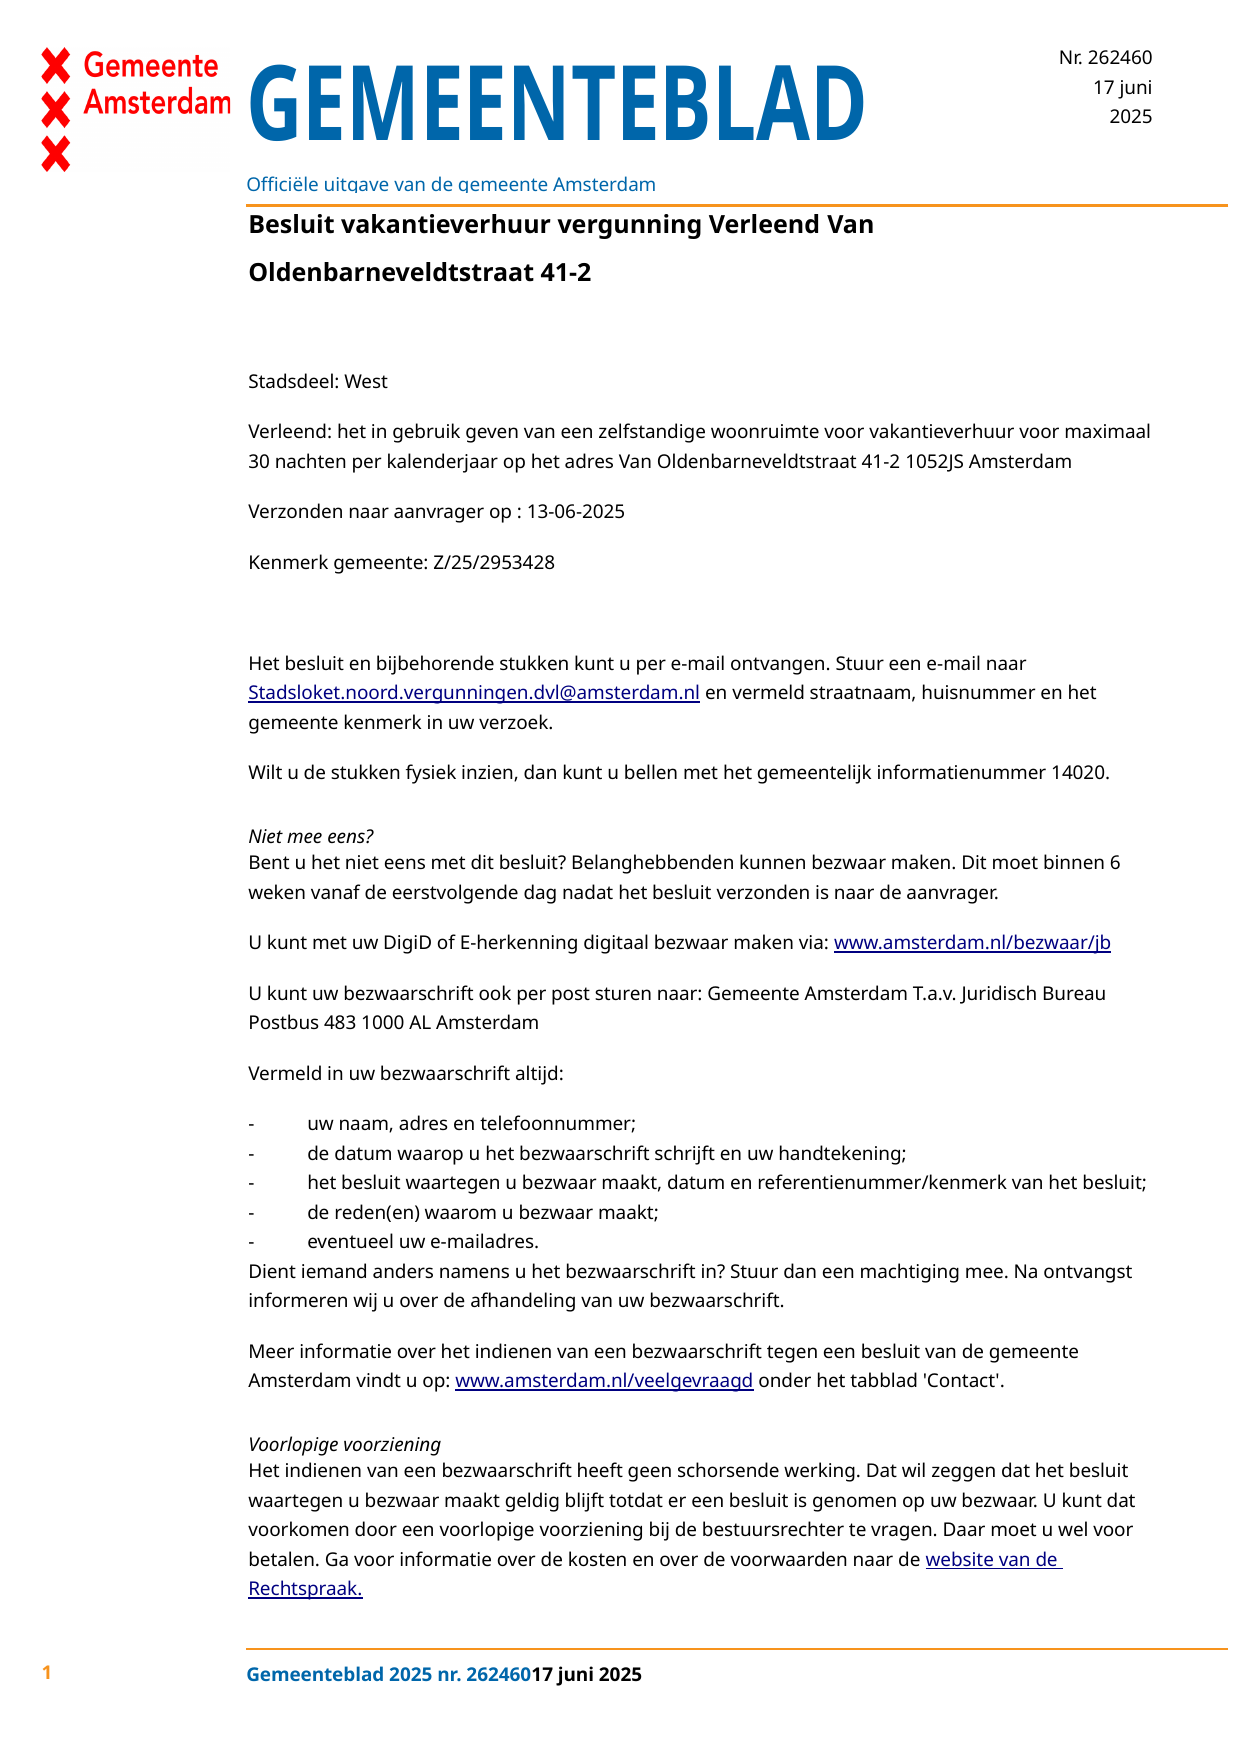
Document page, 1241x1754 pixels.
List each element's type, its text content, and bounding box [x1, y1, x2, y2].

text Meer informatie over het indienen van een bezwaarschrift tegen een besluit van de gemeente Amsterdam vindt u op: www.amsterdam.nl/veelgevraagd onder het tabblad 'Contact'. [248, 1338, 1152, 1393]
text Het besluit en bijbehorende stukken kunt u per e-mail ontvangen. Stuur een e-mail naar Stadsloket.noord.vergunningen.dvl@amsterdam.nl en vermeld straatnaam, huisnummer en het gemeente kenmerk in uw verzoek. [248, 650, 1152, 735]
text Het indienen van een bezwaarschrift heeft geen schorsende werking. Dat wil zeggen dat het besluit waartegen u bezwaar maakt geldig blijft totdat er een besluit is genomen op uw bezwaar. U kunt dat voorkomen door een voorlopige voorziening bij de bestuursrechter te vragen. Daar moet u wel voor betalen. Ga voor informatie over de kosten en over de voorwaarden naar de website van de Rechtspraak. [248, 1457, 1152, 1601]
list de reden(en) waarom u bezwaar maakt; [248, 1199, 1152, 1224]
text Besluit vakantieverhuur vergunning Verleend Van Oldenbarneveldtstraat 41-2 [248, 207, 1152, 288]
list het besluit waartegen u bezwaar maakt, datum en referentienummer/kenmerk van het besluit; [248, 1169, 1152, 1195]
text Niet mee eens? [248, 823, 1152, 849]
text Bent u het niet eens met dit besluit? Belanghebbenden kunnen bezwaar maken. Dit moet binnen 6 weken vanaf de eerstvolgende dag nadat het besluit verzonden is naar de aanvrager. [248, 849, 1152, 904]
text U kunt uw bezwaarschrift ook per post sturen naar: Gemeente Amsterdam T.a.v. Juridisch Bureau Postbus 483 1000 AL Amsterdam [248, 980, 1152, 1035]
text Verleend: het in gebruik geven van een zelfstandige woonruimte voor vakantieverhuur voor maximaal 30 nachten per kalenderjaar op het adres Van Oldenbarneveldtstraat 41-2 1052JS Amsterdam [248, 419, 1152, 474]
text Vermeld in uw bezwaarschrift altijd: [248, 1060, 1152, 1085]
list eventueel uw e-mailadres. [248, 1228, 1152, 1254]
text Stadsdeel: West [248, 368, 1152, 394]
list de datum waarop u het bezwaarschrift schrijft en uw handtekening; [248, 1140, 1152, 1165]
text Kenmerk gemeente: Z/25/2953428 [248, 549, 1152, 575]
list uw naam, adres en telefoonnummer; [248, 1110, 1152, 1136]
text Verzonden naar aanvrager op : 13-06-2025 [248, 499, 1152, 524]
picture [41, 47, 231, 172]
text Dient iemand anders namens u het bezwaarschrift in? Stuur dan een machtiging mee. Na ontvangst informeren wij u over de afhandeling van uw bezwaarschrift. [248, 1258, 1152, 1313]
text Wilt u de stukken fysiek inzien, dan kunt u bellen met het gemeentelijk informatienummer 14020. [248, 759, 1152, 785]
text Voorlopige voorziening [248, 1432, 1152, 1457]
text U kunt met uw DigiD of E-herkenning digitaal bezwaar maken via: www.amsterdam.nl/bezwaar/jb [248, 929, 1152, 955]
